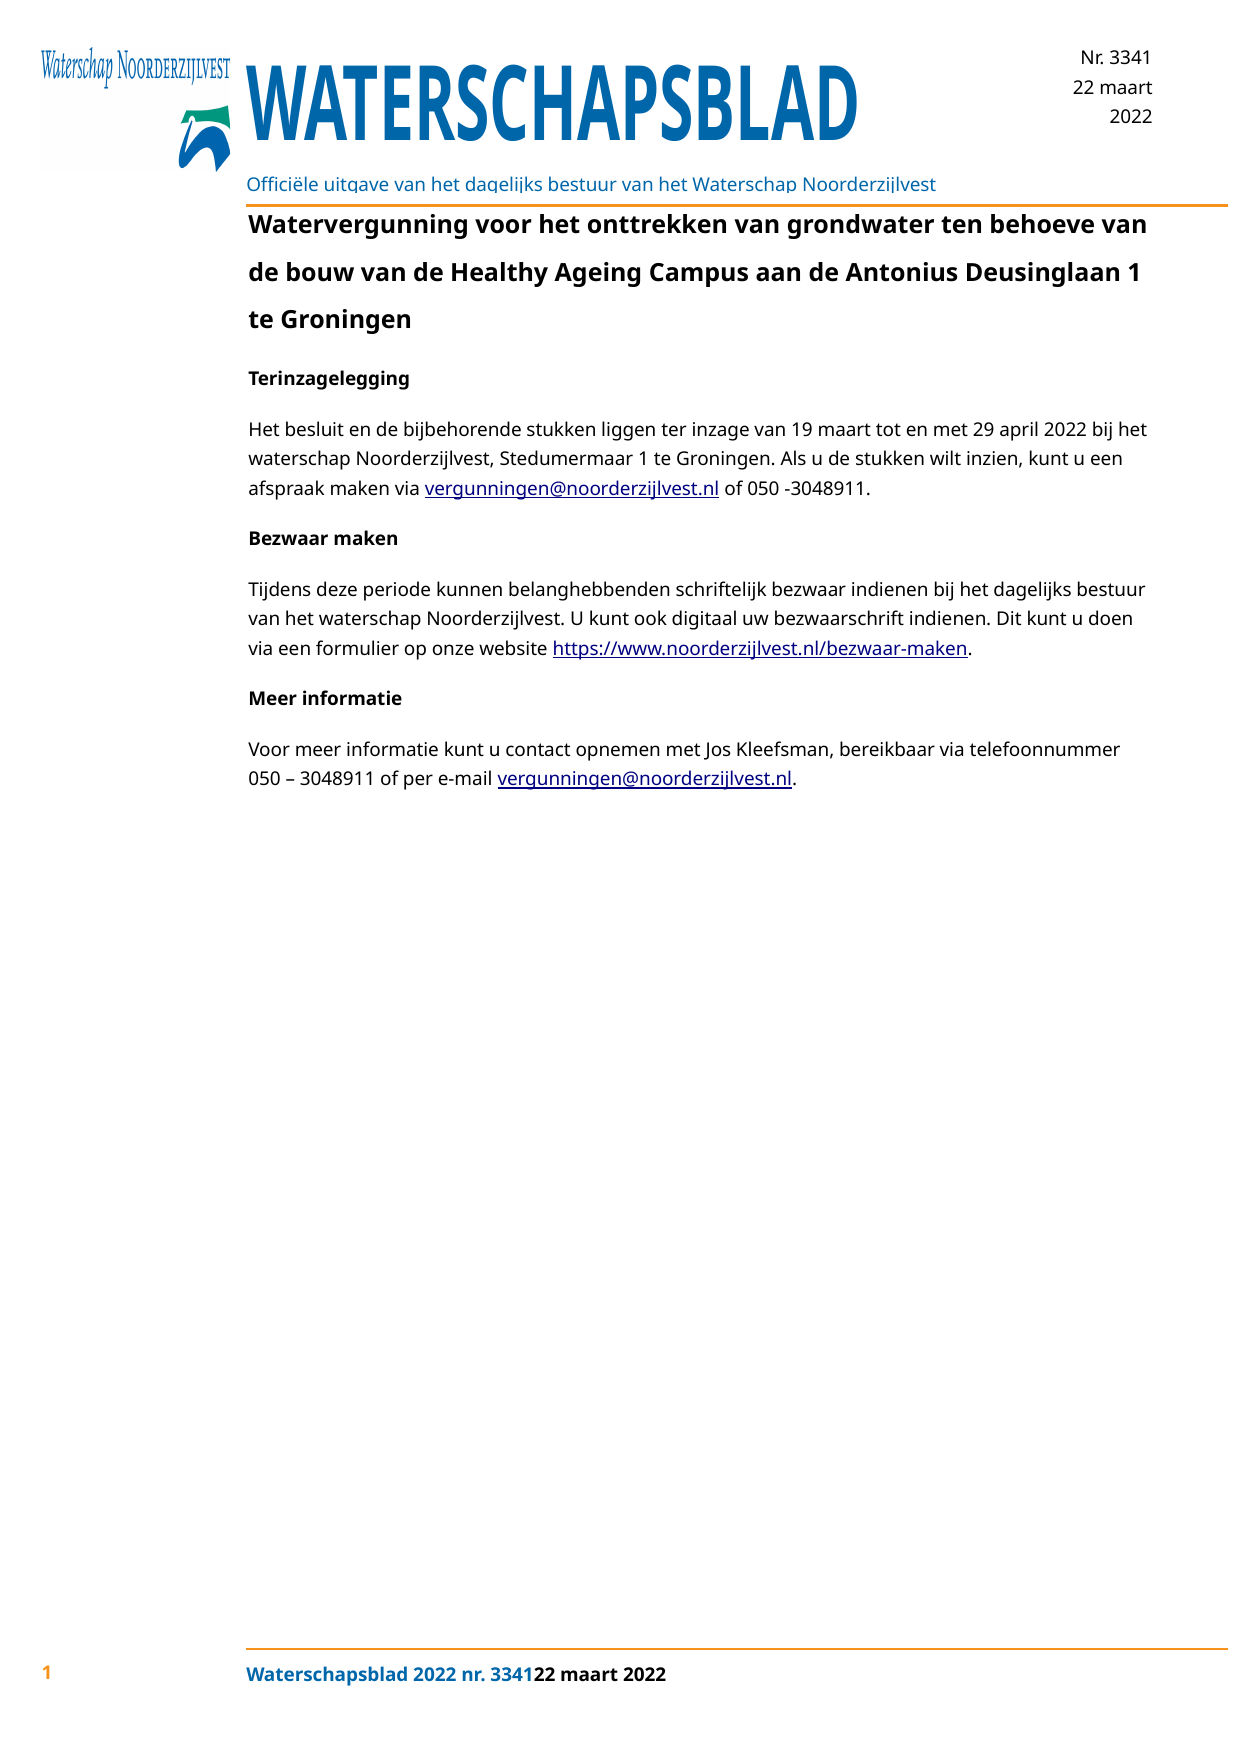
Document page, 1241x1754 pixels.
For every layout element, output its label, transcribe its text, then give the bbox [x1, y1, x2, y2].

text Tijdens deze periode kunnen belanghebbenden schriftelijk bezwaar indienen bij het dagelijks bestuur van het waterschap Noorderzijlvest. U kunt ook digitaal uw bezwaarschrift indienen. Dit kunt u doen via een formulier op onze website https://www.noorderzijlvest.nl/bezwaar-maken. [248, 576, 1152, 661]
picture [41, 47, 231, 172]
text Watervergunning voor het onttrekken van grondwater ten behoeve van de bouw van de Healthy Ageing Campus aan de Antonius Deusinglaan 1 te Groningen [248, 207, 1152, 336]
text Bezwaar maken [248, 526, 1152, 551]
text Voor meer informatie kunt u contact opnemen met Jos Kleefsman, bereikbaar via telefoonnummer 050 – 3048911 of per e-mail vergunningen@noorderzijlvest.nl. [248, 736, 1152, 791]
text Meer informatie [248, 686, 1152, 711]
text Het besluit en de bijbehorende stukken liggen ter inzage van 19 maart tot en met 29 april 2022 bij het waterschap Noorderzijlvest, Stedumermaar 1 te Groningen. Als u de stukken wilt inzien, kunt u een afspraak maken via vergunningen@noorderzijlvest.nl of 050 -3048911. [248, 416, 1152, 501]
text Terinzagelegging [248, 366, 1152, 391]
